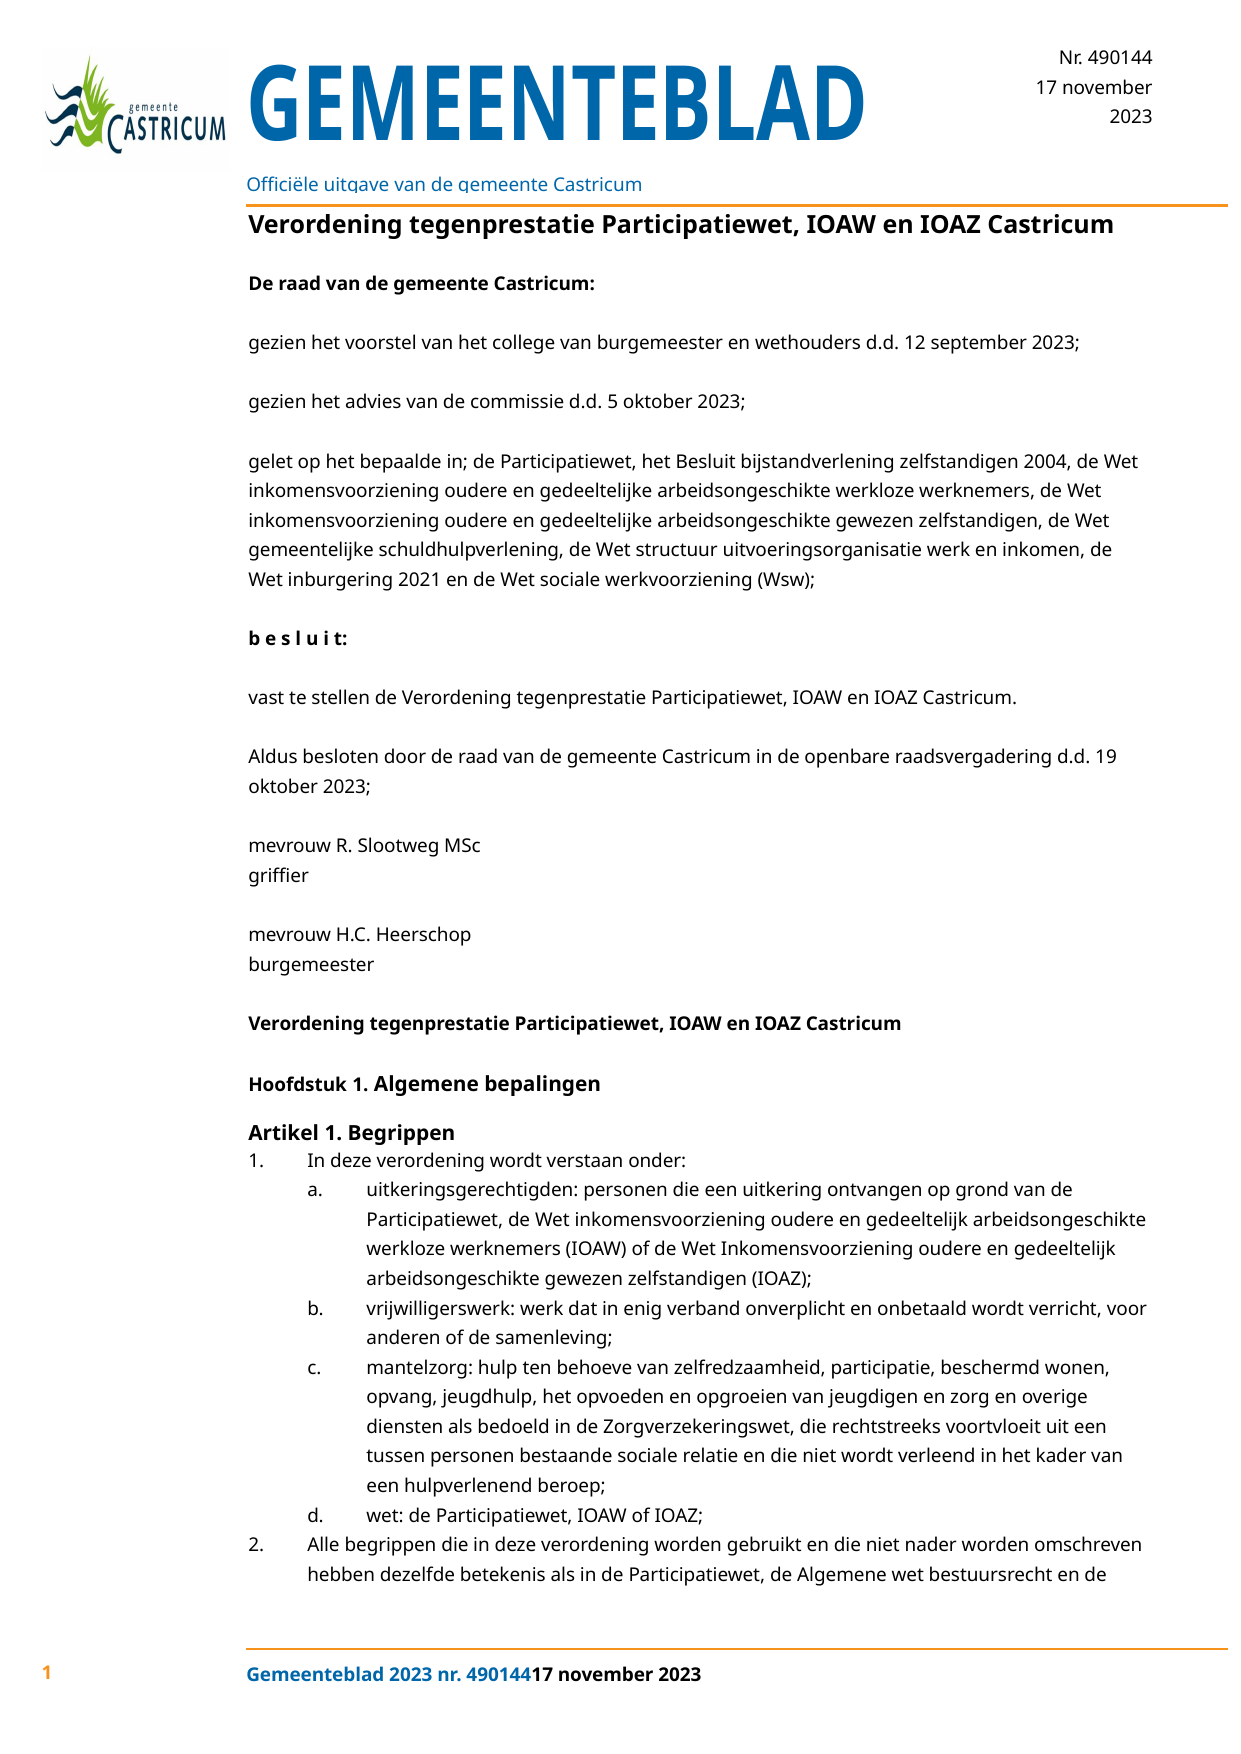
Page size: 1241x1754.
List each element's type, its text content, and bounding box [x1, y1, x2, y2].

picture [41, 47, 231, 172]
text burgemeester [248, 951, 1152, 976]
text b e s l u i t: [248, 625, 1152, 651]
list mantelzorg: hulp ten behoeve van zelfredzaamheid, participatie, beschermd wonen, opvang, jeugdhulp, het opvoeden en opgroeien van jeugdigen en zorg en overige diensten als bedoeld in de Zorgverzekeringswet, die rechtstreeks voortvloeit uit een tussen personen bestaande sociale relatie en die niet wordt verleend in het kader van een hulpverlenend beroep; [307, 1354, 1152, 1498]
text Aldus besloten door de raad van de gemeente Castricum in de openbare raadsvergadering d.d. 19 oktober 2023; [248, 744, 1152, 799]
text vast te stellen de Verordening tegenprestatie Participatiewet, IOAW en IOAZ Castricum. [248, 684, 1152, 710]
text mevrouw H.C. Heerschop [248, 921, 1152, 947]
text gezien het voorstel van het college van burgemeester en wethouders d.d. 12 september 2023; [248, 329, 1152, 355]
text griffier [248, 862, 1152, 888]
text mevrouw R. Slootweg MSc [248, 832, 1152, 858]
list In deze verordening wordt verstaan onder: [248, 1147, 1152, 1172]
text De raad van de gemeente Castricum: [248, 270, 1152, 296]
list vrijwilligerswerk: werk dat in enig verband onverplicht en onbetaald wordt verricht, voor anderen of de samenleving; [307, 1295, 1152, 1350]
text gezien het advies van de commissie d.d. 5 oktober 2023; [248, 389, 1152, 414]
list Alle begrippen die in deze verordening worden gebruikt en die niet nader worden omschreven hebben dezelfde betekenis als in de Participatiewet, de Algemene wet bestuursrecht en de [248, 1531, 1152, 1587]
text Artikel 1. Begrippen [248, 1118, 1152, 1147]
text Verordening tegenprestatie Participatiewet, IOAW en IOAZ Castricum [248, 207, 1152, 241]
text Hoofdstuk 1. Algemene bepalingen [248, 1069, 1152, 1097]
list uitkeringsgerechtigden: personen die een uitkering ontvangen op grond van de Participatiewet, de Wet inkomensvoorziening oudere en gedeeltelijk arbeidsongeschikte werkloze werknemers (IOAW) of de Wet Inkomensvoorziening oudere en gedeeltelijk arbeidsongeschikte gewezen zelfstandigen (IOAZ); [307, 1176, 1152, 1291]
list wet: de Participatiewet, IOAW of IOAZ; [307, 1502, 1152, 1527]
text Verordening tegenprestatie Participatiewet, IOAW en IOAZ Castricum [248, 1010, 1152, 1036]
text gelet op het bepaalde in; de Participatiewet, het Besluit bijstandverlening zelfstandigen 2004, de Wet inkomensvoorziening oudere en gedeeltelijke arbeidsongeschikte werkloze werknemers, de Wet inkomensvoorziening oudere en gedeeltelijke arbeidsongeschikte gewezen zelfstandigen, de Wet gemeentelijke schuldhulpverlening, de Wet structuur uitvoeringsorganisatie werk en inkomen, de Wet inburgering 2021 en de Wet sociale werkvoorziening (Wsw); [248, 448, 1152, 592]
